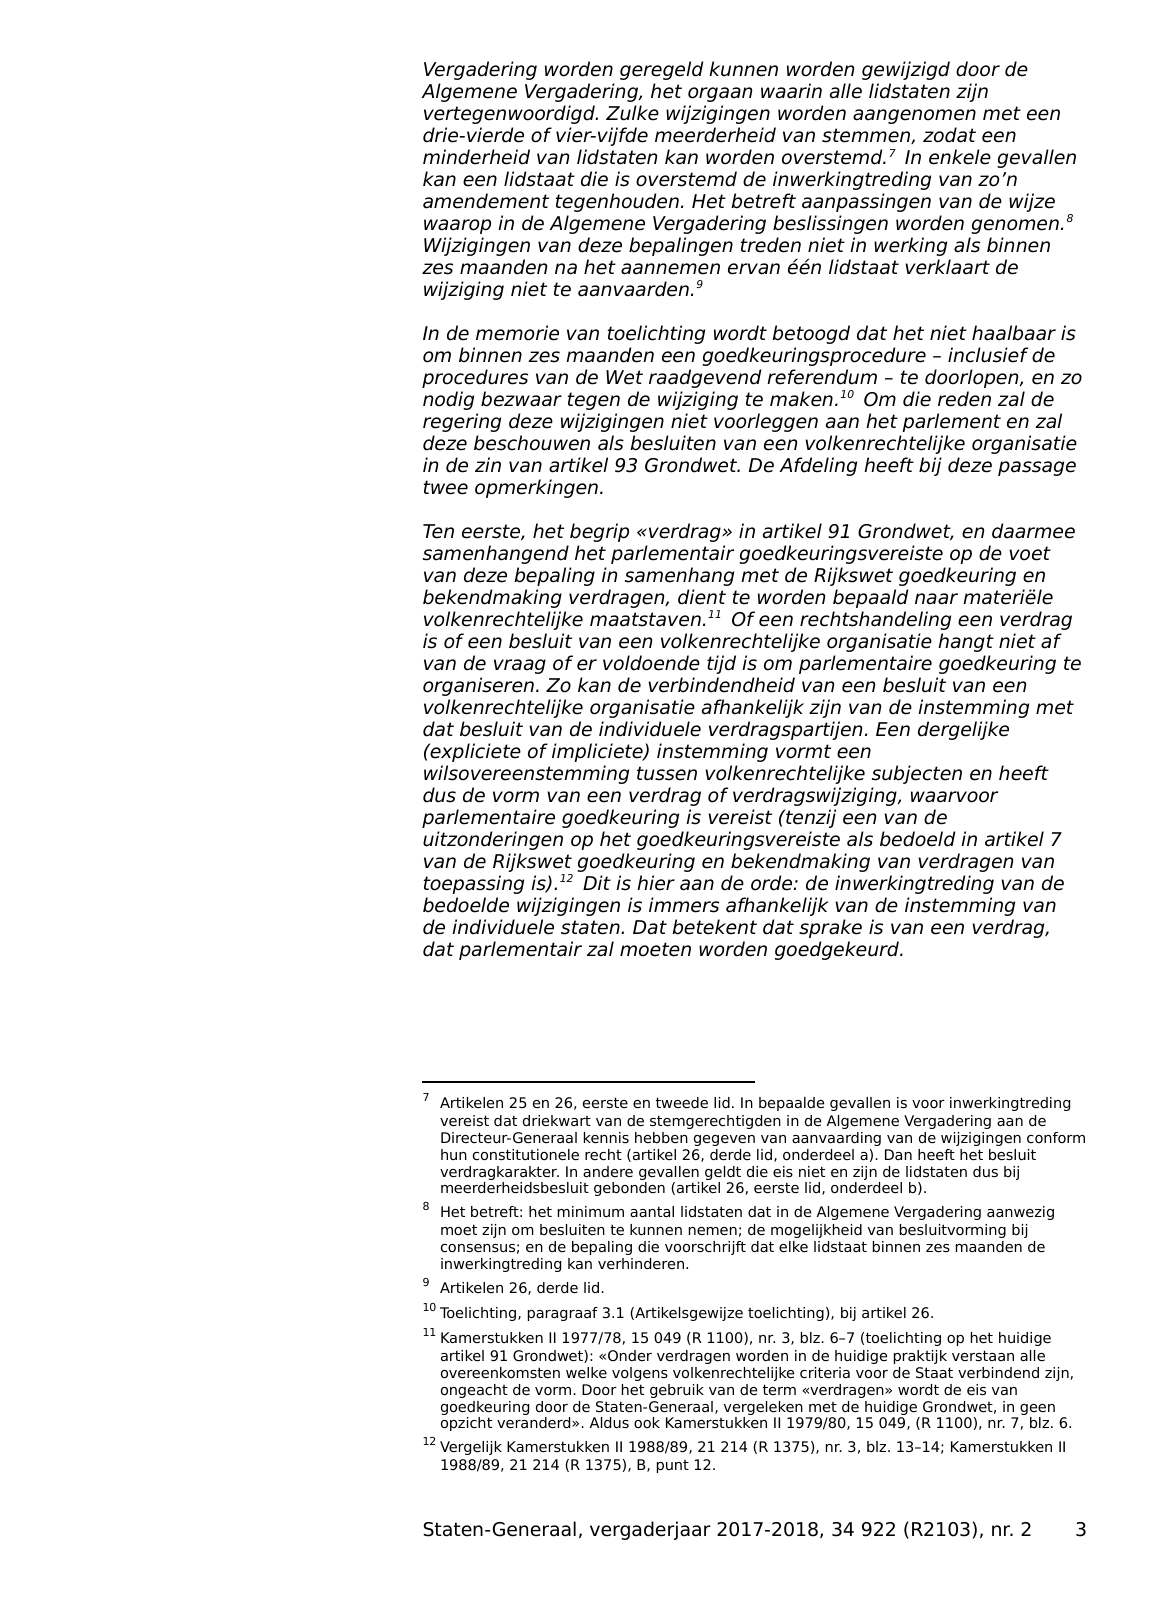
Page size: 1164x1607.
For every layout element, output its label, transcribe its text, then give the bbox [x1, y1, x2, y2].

text In de memorie van toelichting wordt betoogd dat het niet haalbaar is om binnen zes maanden een goedkeuringsprocedure – inclusief de procedures van de Wet raadgevend referendum – te doorlopen, en zo nodig bezwaar tegen de wijziging te maken. Om die reden zal de regering deze wijzigingen niet voorleggen aan het parlement en zal deze beschouwen als besluiten van een volkenrechtelijke organisatie in de zin van artikel 93 Grondwet. De Afdeling heeft bij deze passage twee opmerkingen. [422, 323, 1087, 499]
text Toelichting, paragraaf 3.1 (Artikelsgewijze toelichting), bij artikel 26. [422, 1301, 1087, 1323]
text Artikelen 25 en 26, eerste en tweede lid. In bepaalde gevallen is voor inwerkingtreding vereist dat driekwart van de stemgerechtigden in de Algemene Vergadering aan de Directeur-Generaal kennis hebben gegeven van aanvaarding van de wijzigingen conform hun constitutionele recht (artikel 26, derde lid, onderdeel a). Dan heeft het besluit verdragkarakter. In andere gevallen geldt die eis niet en zijn de lidstaten dus bij meerderheidsbesluit gebonden (artikel 26, eerste lid, onderdeel b). [422, 1091, 1087, 1197]
text Artikelen 26, derde lid. [422, 1276, 1087, 1298]
text Kamerstukken II 1977/78, 15 049 (R 1100), nr. 3, blz. 6–7 (toelichting op het huidige artikel 91 Grondwet): «Onder verdragen worden in de huidige praktijk verstaan alle overeenkomsten welke volgens volkenrechtelijke criteria voor de Staat verbindend zijn, ongeacht de vorm. Door het gebruik van de term «verdragen» wordt de eis van goedkeuring door de Staten-Generaal, vergeleken met de huidige Grondwet, in geen opzicht veranderd». Aldus ook Kamerstukken II 1979/80, 15 049, (R 1100), nr. 7, blz. 6. [422, 1326, 1087, 1432]
text Het betreft: het minimum aantal lidstaten dat in de Algemene Vergadering aanwezig moet zijn om besluiten te kunnen nemen; de mogelijkheid van besluitvorming bij consensus; en de bepaling die voorschrijft dat elke lidstaat binnen zes maanden de inwerkingtreding kan verhinderen. [422, 1200, 1087, 1273]
text Vergelijk Kamerstukken II 1988/89, 21 214 (R 1375), nr. 3, blz. 13–14; Kamerstukken II 1988/89, 21 214 (R 1375), B, punt 12. [422, 1435, 1087, 1474]
text Ten eerste, het begrip «verdrag» in artikel 91 Grondwet, en daarmee samenhangend het parlementair goedkeuringsvereiste op de voet van deze bepaling in samenhang met de Rijkswet goedkeuring en bekendmaking verdragen, dient te worden bepaald naar materiële volkenrechtelijke maatstaven. Of een rechtshandeling een verdrag is of een besluit van een volkenrechtelijke organisatie hangt niet af van de vraag of er voldoende tijd is om parlementaire goedkeuring te organiseren. Zo kan de verbindendheid van een besluit van een volkenrechtelijke organisatie afhankelijk zijn van de instemming met dat besluit van de individuele verdragspartijen. Een dergelijke (expliciete of impliciete) instemming vormt een wilsovereenstemming tussen volkenrechtelijke subjecten en heeft dus de vorm van een verdrag of verdragswijziging, waarvoor parlementaire goedkeuring is vereist (tenzij een van de uitzonderingen op het goedkeuringsvereiste als bedoeld in artikel 7 van de Rijkswet goedkeuring en bekendmaking van verdragen van toepassing is). Dit is hier aan de orde: de inwerkingtreding van de bedoelde wijzigingen is immers afhankelijk van de instemming van de individuele staten. Dat betekent dat sprake is van een verdrag, dat parlementair zal moeten worden goedgekeurd. [422, 521, 1087, 961]
text Vergadering worden geregeld kunnen worden gewijzigd door de Algemene Vergadering, het orgaan waarin alle lidstaten zijn vertegenwoordigd. Zulke wijzigingen worden aangenomen met een drie-vierde of vier-vijfde meerderheid van stemmen, zodat een minderheid van lidstaten kan worden overstemd. In enkele gevallen kan een lidstaat die is overstemd de inwerkingtreding van zo’n amendement tegenhouden. Het betreft aanpassingen van de wijze waarop in de Algemene Vergadering beslissingen worden genomen. Wijzigingen van deze bepalingen treden niet in werking als binnen zes maanden na het aannemen ervan één lidstaat verklaart de wijziging niet te aanvaarden. [422, 59, 1087, 301]
